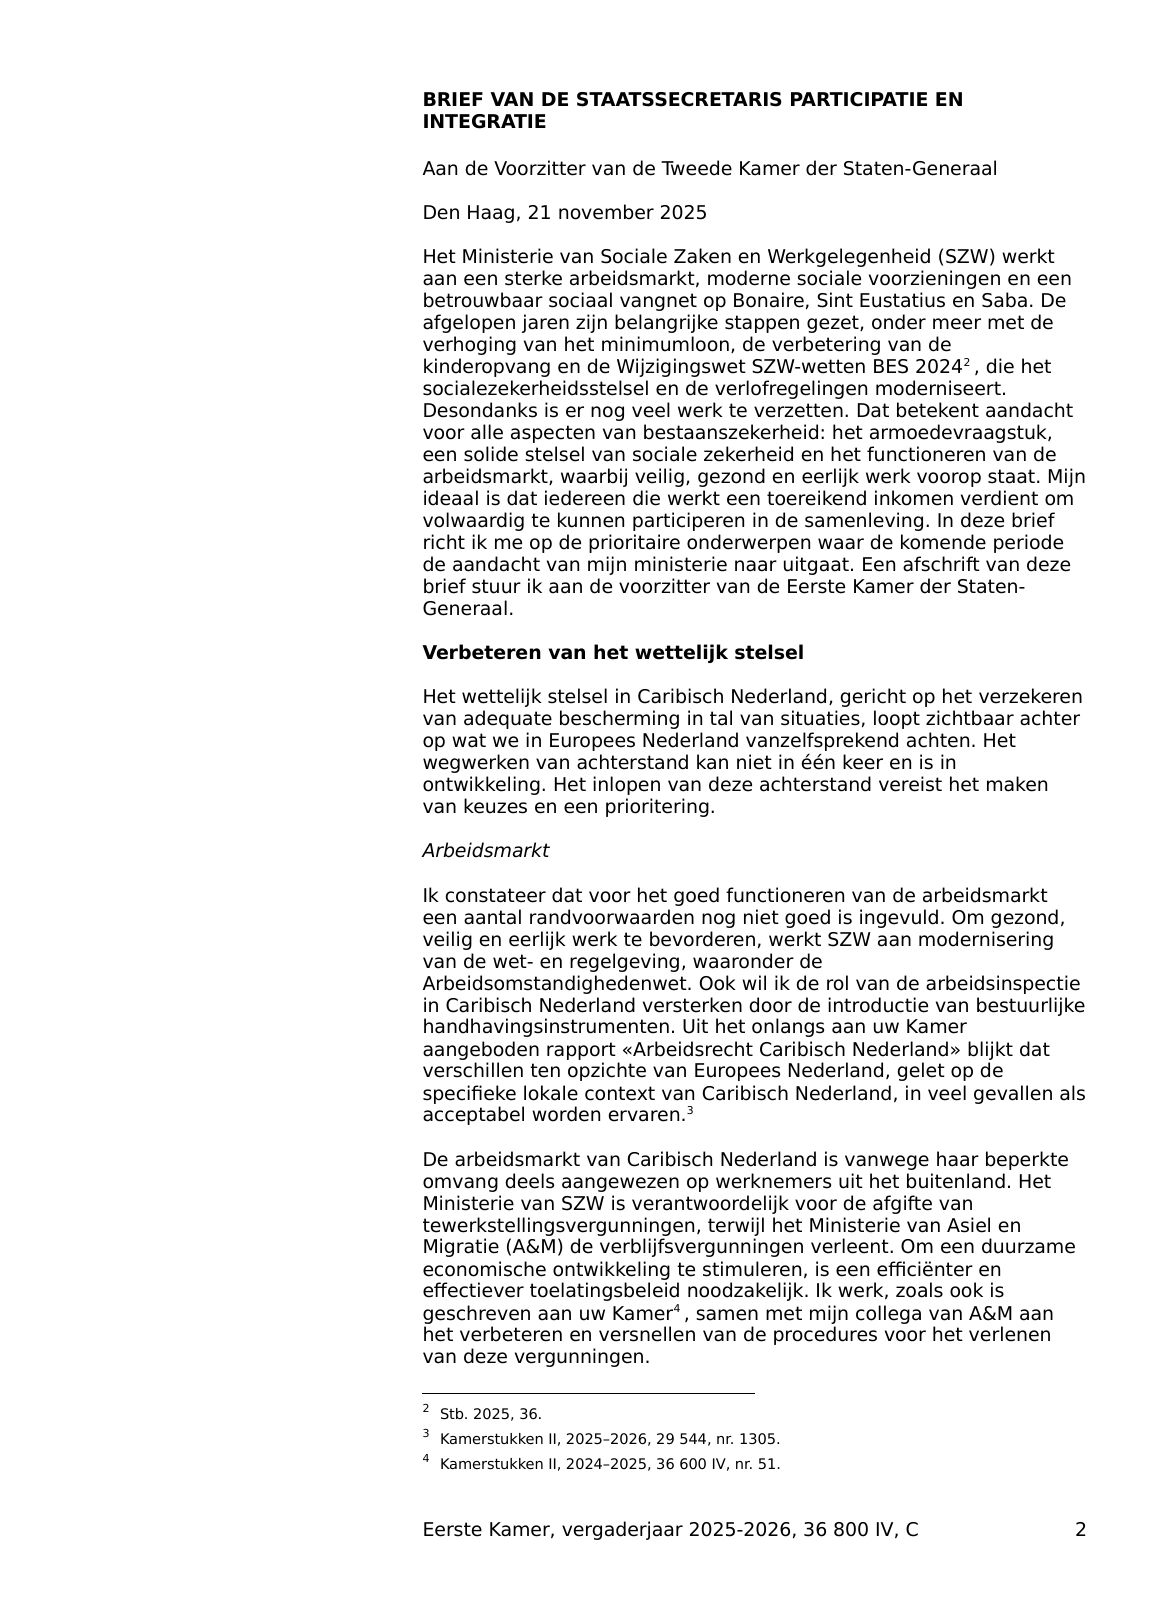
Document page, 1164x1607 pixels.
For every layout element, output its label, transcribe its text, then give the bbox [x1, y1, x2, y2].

text Ik constateer dat voor het goed functioneren van de arbeidsmarkt een aantal randvoorwaarden nog niet goed is ingevuld. Om gezond, veilig en eerlijk werk te bevorderen, werkt SZW aan modernisering van de wet- en regelgeving, waaronder de Arbeidsomstandighedenwet. Ook wil ik de rol van de arbeidsinspectie in Caribisch Nederland versterken door de introductie van bestuurlijke handhavingsinstrumenten. Uit het onlangs aan uw Kamer aangeboden rapport «Arbeidsrecht Caribisch Nederland» blijkt dat verschillen ten opzichte van Europees Nederland, gelet op de specifieke lokale context van Caribisch Nederland, in veel gevallen als acceptabel worden ervaren. [422, 884, 1087, 1126]
subtitle Arbeidsmarkt [422, 840, 1087, 862]
subtitle Verbeteren van het wettelijk stelsel [422, 642, 1087, 664]
text De arbeidsmarkt van Caribisch Nederland is vanwege haar beperkte omvang deels aangewezen op werknemers uit het buitenland. Het Ministerie van SZW is verantwoordelijk voor de afgifte van tewerkstellingsvergunningen, terwijl het Ministerie van Asiel en Migratie (A&M) de verblijfsvergunningen verleent. Om een duurzame economische ontwikkeling te stimuleren, is een efficiënter en effectiever toelatingsbeleid noodzakelijk. Ik werk, zoals ook is geschreven aan uw Kamer, samen met mijn collega van A&M aan het verbeteren en versnellen van de procedures voor het verlenen van deze vergunningen. [422, 1148, 1087, 1368]
text Stb. 2025, 36. [422, 1402, 1087, 1424]
subtitle BRIEF VAN DE STAATSSECRETARIS PARTICIPATIE EN INTEGRATIE [422, 89, 1087, 133]
text Aan de Voorzitter van de Tweede Kamer der Staten-Generaal [422, 158, 1087, 180]
text Kamerstukken II, 2025–2026, 29 544, nr. 1305. [422, 1427, 1087, 1449]
text Kamerstukken II, 2024–2025, 36 600 IV, nr. 51. [422, 1452, 1087, 1474]
text Den Haag, 21 november 2025 [422, 202, 1087, 224]
text Het wettelijk stelsel in Caribisch Nederland, gericht op het verzekeren van adequate bescherming in tal van situaties, loopt zichtbaar achter op wat we in Europees Nederland vanzelfsprekend achten. Het wegwerken van achterstand kan niet in één keer en is in ontwikkeling. Het inlopen van deze achterstand vereist het maken van keuzes en een prioritering. [422, 686, 1087, 818]
text Het Ministerie van Sociale Zaken en Werkgelegenheid (SZW) werkt aan een sterke arbeidsmarkt, moderne sociale voorzieningen en een betrouwbaar sociaal vangnet op Bonaire, Sint Eustatius en Saba. De afgelopen jaren zijn belangrijke stappen gezet, onder meer met de verhoging van het minimumloon, de verbetering van de kinderopvang en de Wijzigingswet SZW-wetten BES 2024, die het socialezekerheidsstelsel en de verlofregelingen moderniseert. Desondanks is er nog veel werk te verzetten. Dat betekent aandacht voor alle aspecten van bestaanszekerheid: het armoedevraagstuk, een solide stelsel van sociale zekerheid en het functioneren van de arbeidsmarkt, waarbij veilig, gezond en eerlijk werk voorop staat. Mijn ideaal is dat iedereen die werkt een toereikend inkomen verdient om volwaardig te kunnen participeren in de samenleving. In deze brief richt ik me op de prioritaire onderwerpen waar de komende periode de aandacht van mijn ministerie naar uitgaat. Een afschrift van deze brief stuur ik aan de voorzitter van de Eerste Kamer der Staten-Generaal. [422, 246, 1087, 620]
